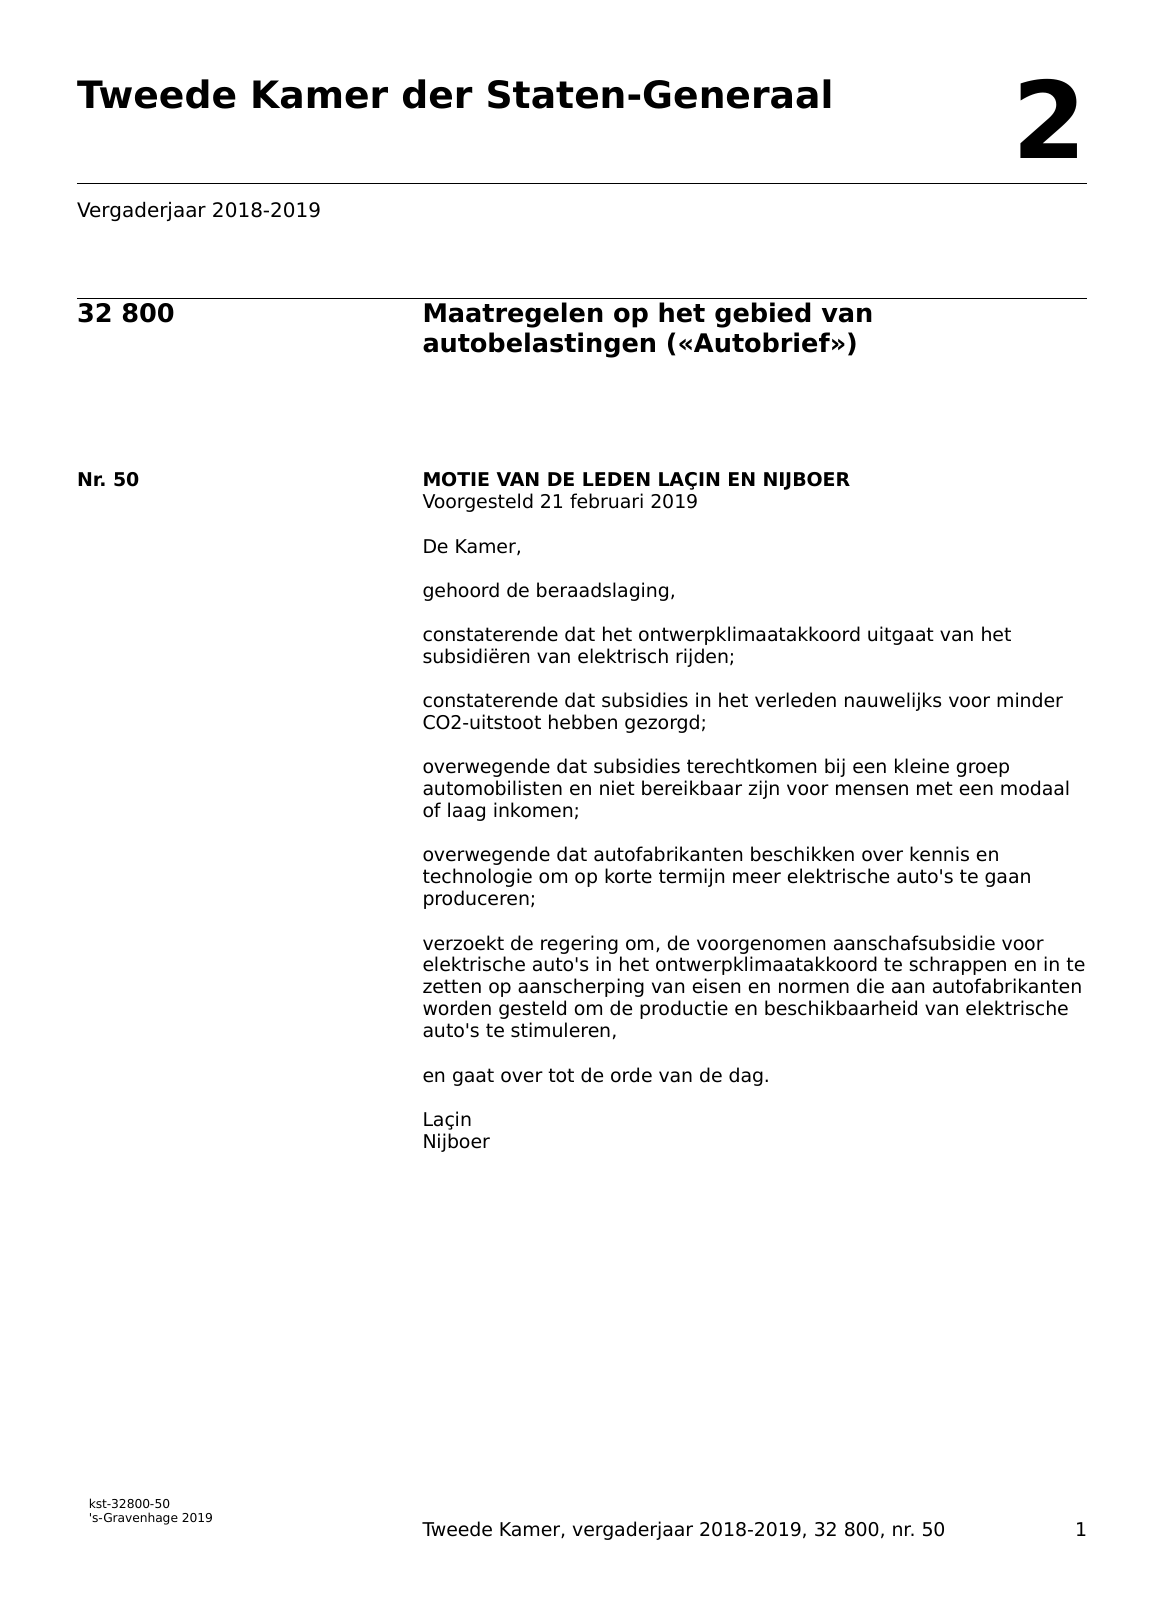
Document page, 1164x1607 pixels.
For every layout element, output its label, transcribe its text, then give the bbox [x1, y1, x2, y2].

text kst-32800-50 [88, 1497, 323, 1511]
text Voorgesteld 21 februari 2019 [422, 491, 1087, 513]
table_cell Vergaderjaar 2018-2019 [77, 184, 1087, 298]
text 's-Gravenhage 2019 [88, 1511, 323, 1525]
text constaterende dat subsidies in het verleden nauwelijks voor minder CO2-uitstoot hebben gezorgd; [422, 690, 1087, 734]
text gehoord de beraadslaging, [422, 580, 1087, 602]
text verzoekt de regering om, de voorgenomen aanschafsubsidie voor elektrische auto's in het ontwerpklimaatakkoord te schrappen en in te zetten op aanscherping van eisen en normen die aan autofabrikanten worden gesteld om de productie en beschikbaarheid van elektrische auto's te stimuleren, [422, 932, 1087, 1042]
text overwegende dat autofabrikanten beschikken over kennis en technologie om op korte termijn meer elektrische auto's te gaan produceren; [422, 844, 1087, 910]
text Laçin [422, 1109, 1087, 1131]
subtitle 32 800 Maatregelen op het gebied van autobelastingen («Autobrief») [77, 299, 1087, 358]
table_header 2 [886, 59, 1087, 183]
text De Kamer, [422, 536, 1087, 557]
text Nijboer [422, 1131, 1087, 1153]
subtitle Nr. 50 MOTIE VAN DE LEDEN LAÇIN EN NIJBOER [77, 469, 1087, 491]
text overwegende dat subsidies terechtkomen bij een kleine groep automobilisten en niet bereikbaar zijn voor mensen met een modaal of laag inkomen; [422, 756, 1087, 822]
table_header Tweede Kamer der Staten-Generaal [77, 59, 886, 183]
text en gaat over tot de orde van de dag. [422, 1064, 1087, 1086]
text constaterende dat het ontwerpklimaatakkoord uitgaat van het subsidiëren van elektrisch rijden; [422, 624, 1087, 668]
